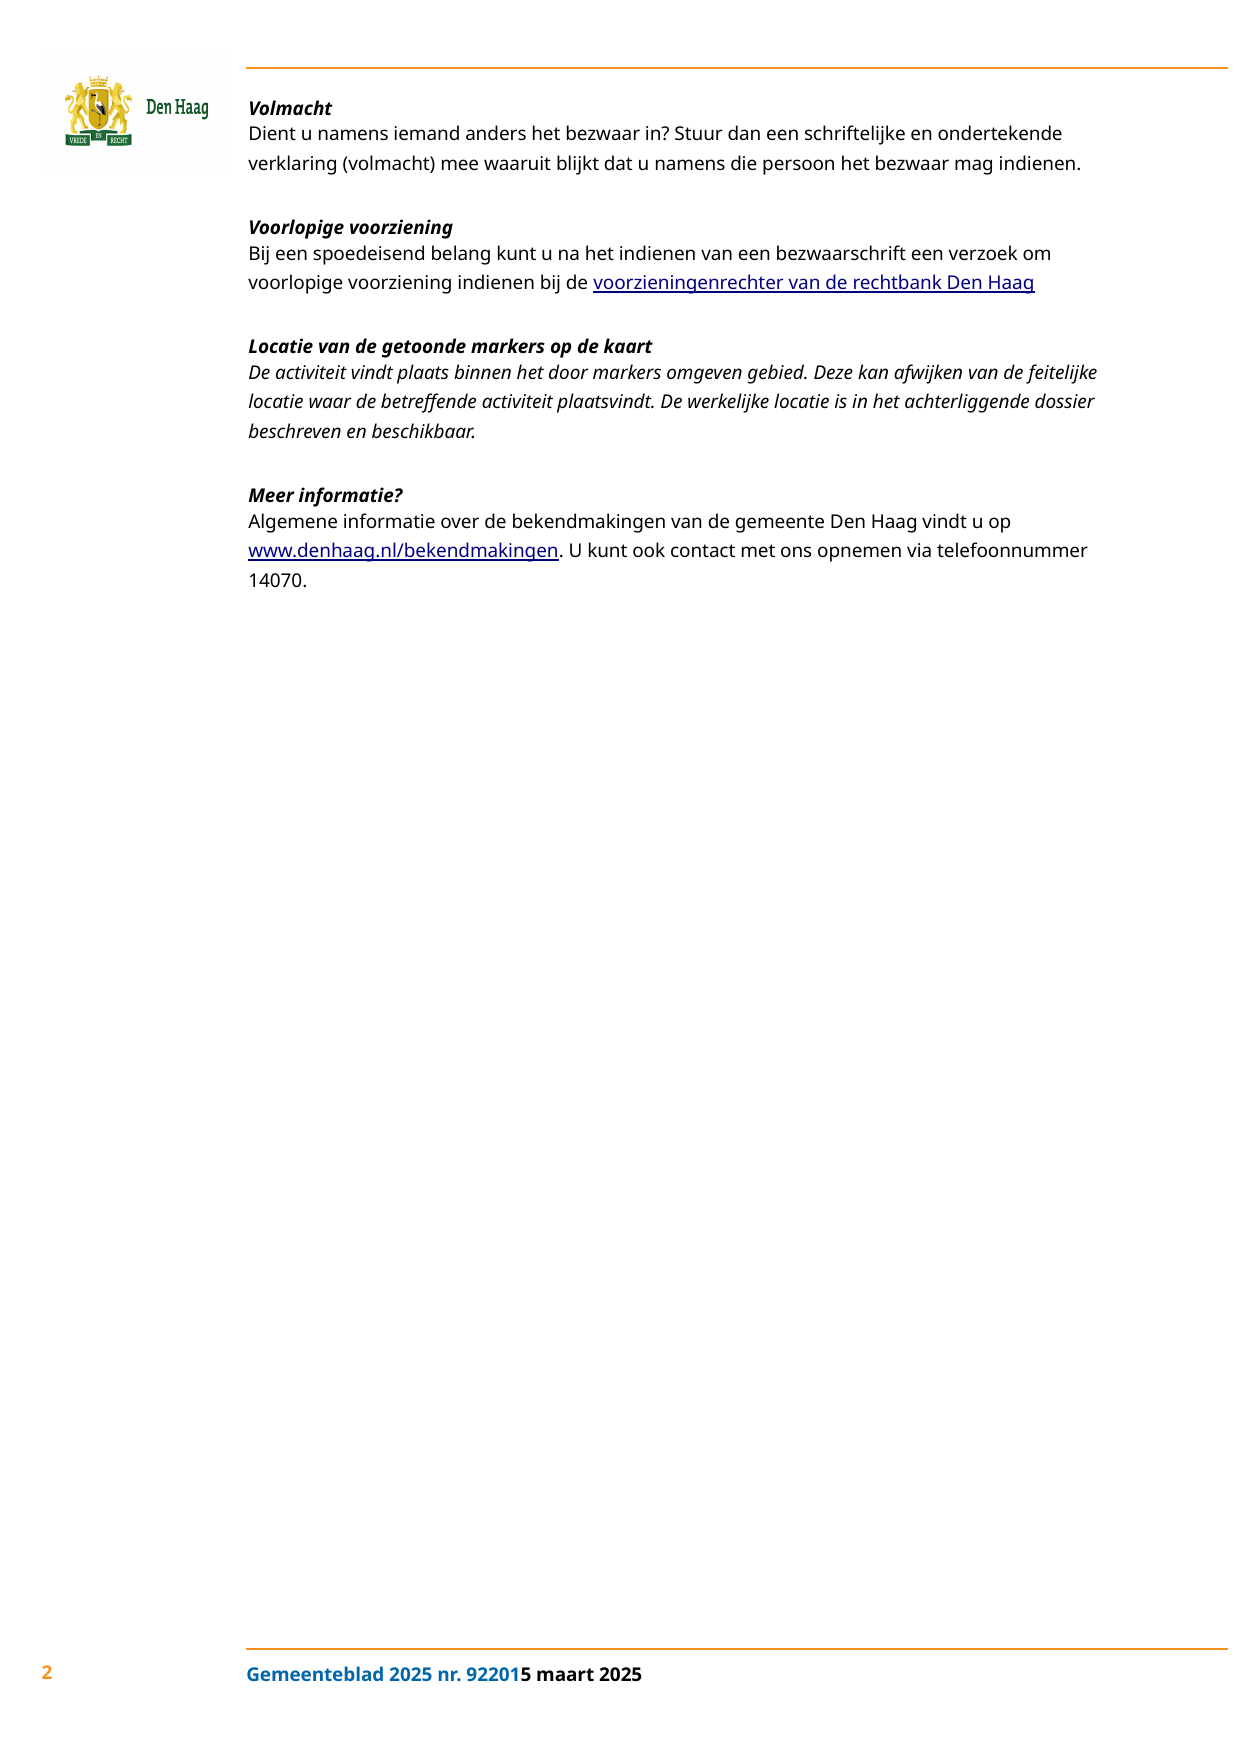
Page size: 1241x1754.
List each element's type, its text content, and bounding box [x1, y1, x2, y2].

text Bij een spoedeisend belang kunt u na het indienen van een bezwaarschrift een verzoek om voorlopige voorziening indienen bij de voorzieningenrechter van de rechtbank Den Haag [248, 240, 1152, 295]
text Dient u namens iemand anders het bezwaar in? Stuur dan een schriftelijke en ondertekende verklaring (volmacht) mee waaruit blijkt dat u namens die persoon het bezwaar mag indienen. [248, 121, 1152, 176]
text Voorlopige voorziening [248, 214, 1152, 240]
text Algemene informatie over de bekendmakingen van de gemeente Den Haag vindt u op www.denhaag.nl/bekendmakingen. U kunt ook contact met ons opnemen via telefoonnummer 14070. [248, 508, 1152, 593]
text De activiteit vindt plaats binnen het door markers omgeven gebied. Deze kan afwijken van de feitelijke locatie waar de betreffende activiteit plaatsvindt. De werkelijke locatie is in het achterliggende dossier beschreven en beschikbaar. [248, 359, 1152, 444]
text Locatie van de getoonde markers op de kaart [248, 333, 1152, 359]
text Meer informatie? [248, 482, 1152, 508]
text Volmacht [248, 95, 1152, 121]
picture [41, 47, 231, 172]
